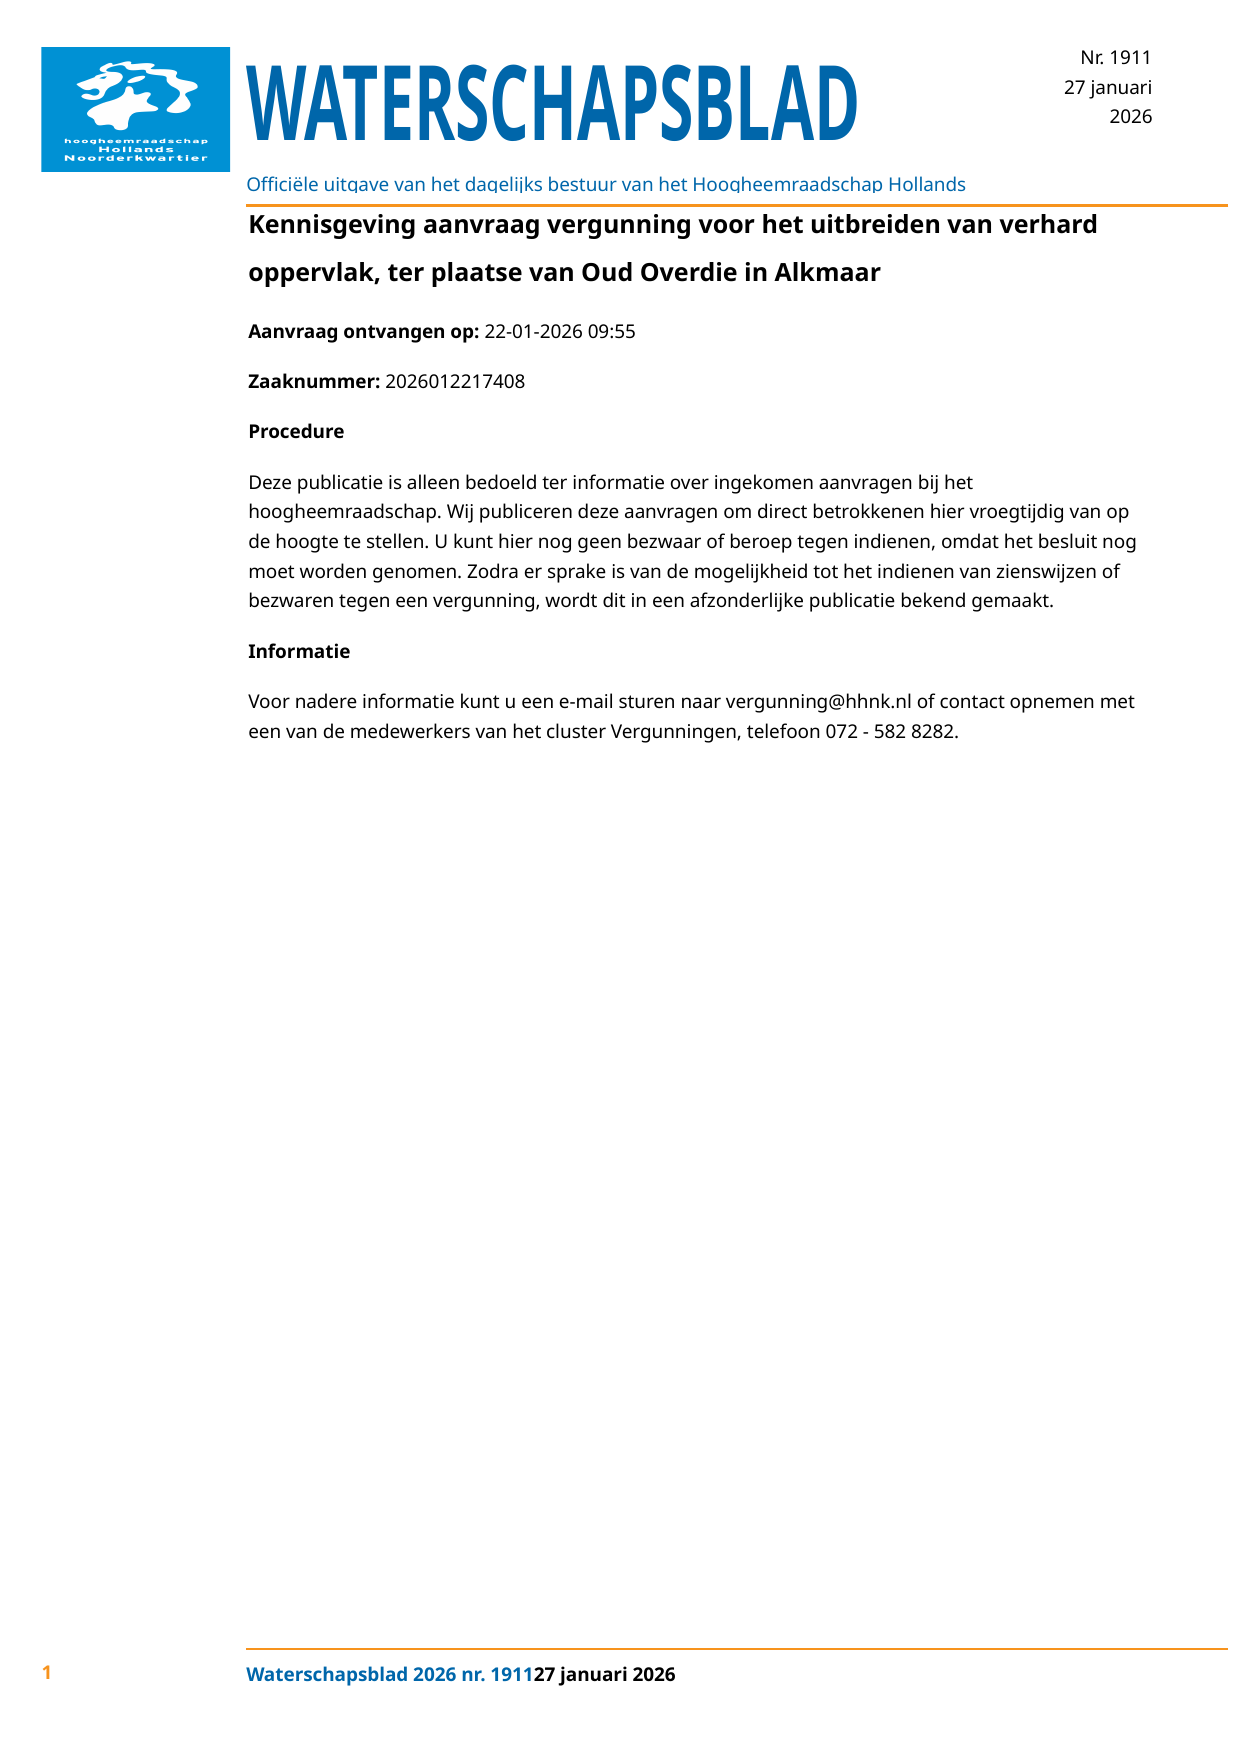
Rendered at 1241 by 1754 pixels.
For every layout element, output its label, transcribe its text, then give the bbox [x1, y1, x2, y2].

text Procedure [248, 419, 1152, 444]
text Zaaknummer: 2026012217408 [248, 368, 1152, 394]
picture [129, 76, 144, 82]
picture [118, 62, 197, 112]
text Voor nadere informatie kunt u een e-mail sturen naar vergunning@hhnk.nl of contact opnemen met een van de medewerkers van het cluster Vergunningen, telefoon 072 - 582 8282. [248, 688, 1152, 744]
text Informatie [248, 638, 1152, 664]
text Aanvraag ontvangen op: 22-01-2026 09:55 [248, 318, 1152, 344]
text Deze publicatie is alleen bedoeld ter informatie over ingekomen aanvragen bij het hoogheemraadschap. Wij publiceren deze aanvragen om direct betrokkenen hier vroegtijdig van op de hoogte te stellen. U kunt hier nog geen bezwaar of beroep tegen indienen, omdat het besluit nog moet worden genomen. Zodra er sprake is van de mogelijkheid tot het indienen van zienswijzen of bezwaren tegen een vergunning, wordt dit in een afzonderlijke publicatie bekend gemaakt. [248, 469, 1152, 613]
text Kennisgeving aanvraag vergunning voor het uitbreiden van verhard oppervlak, ter plaatse van Oud Overdie in Alkmaar [248, 207, 1152, 288]
picture [78, 64, 122, 99]
picture [88, 87, 157, 130]
